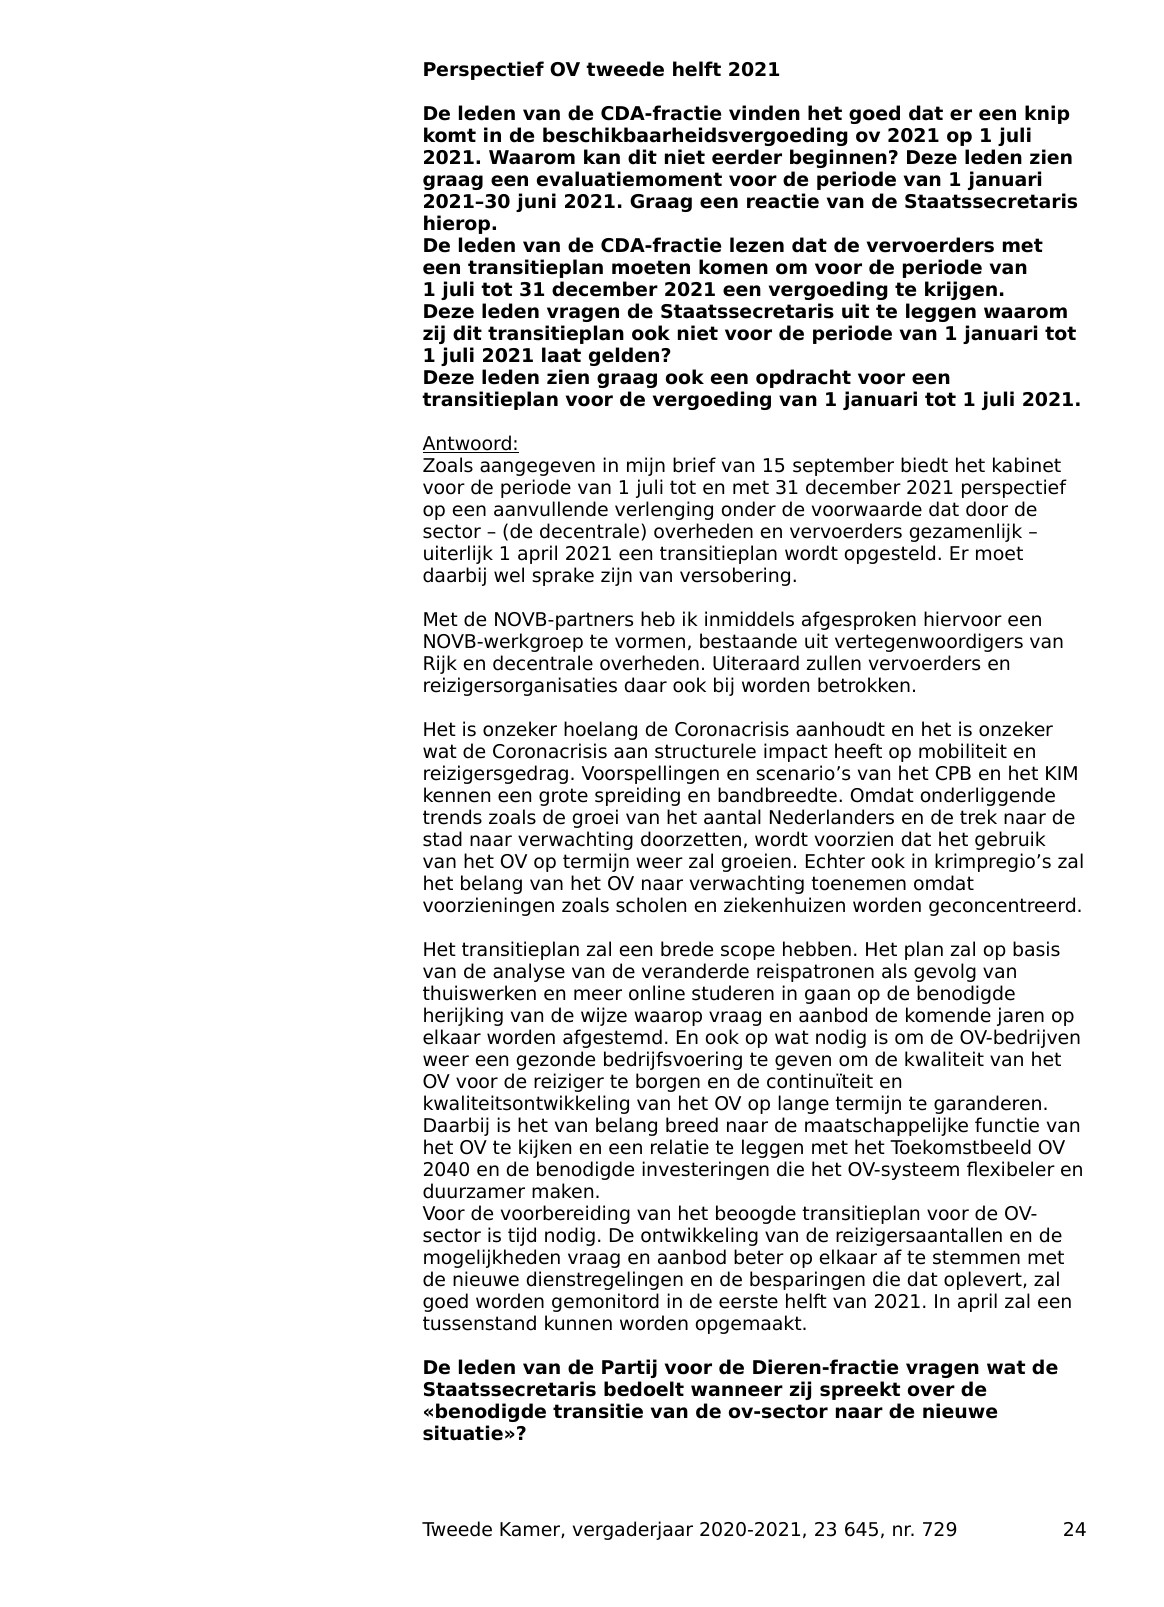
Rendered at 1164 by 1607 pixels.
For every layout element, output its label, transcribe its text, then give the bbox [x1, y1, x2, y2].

text De leden van de CDA-fractie vinden het goed dat er een knip komt in de beschikbaarheidsvergoeding ov 2021 op 1 juli 2021. Waarom kan dit niet eerder beginnen? Deze leden zien graag een evaluatiemoment voor de periode van 1 januari 2021–30 juni 2021. Graag een reactie van de Staatssecretaris hierop. [422, 103, 1087, 235]
text De leden van de CDA-fractie lezen dat de vervoerders met een transitieplan moeten komen om voor de periode van 1 juli tot 31 december 2021 een vergoeding te krijgen. [422, 235, 1087, 301]
text Het is onzeker hoelang de Coronacrisis aanhoudt en het is onzeker wat de Coronacrisis aan structurele impact heeft op mobiliteit en reizigersgedrag. Voorspellingen en scenario’s van het CPB en het KIM kennen een grote spreiding en bandbreedte. Omdat onderliggende trends zoals de groei van het aantal Nederlanders en de trek naar de stad naar verwachting doorzetten, wordt voorzien dat het gebruik van het OV op termijn weer zal groeien. Echter ook in krimpregio’s zal het belang van het OV naar verwachting toenemen omdat voorzieningen zoals scholen en ziekenhuizen worden geconcentreerd. [422, 719, 1087, 917]
text Deze leden zien graag ook een opdracht voor een transitieplan voor de vergoeding van 1 januari tot 1 juli 2021. [422, 367, 1087, 411]
text Deze leden vragen de Staatssecretaris uit te leggen waarom zij dit transitieplan ook niet voor de periode van 1 januari tot 1 juli 2021 laat gelden? [422, 301, 1087, 367]
subtitle Antwoord: [422, 433, 1087, 455]
text Zoals aangegeven in mijn brief van 15 september biedt het kabinet voor de periode van 1 juli tot en met 31 december 2021 perspectief op een aanvullende verlenging onder de voorwaarde dat door de sector – (de decentrale) overheden en vervoerders gezamenlijk – uiterlijk 1 april 2021 een transitieplan wordt opgesteld. Er moet daarbij wel sprake zijn van versobering. [422, 455, 1087, 587]
text De leden van de Partij voor de Dieren-fractie vragen wat de Staatssecretaris bedoelt wanneer zij spreekt over de «benodigde transitie van de ov-sector naar de nieuwe situatie»? [422, 1357, 1087, 1445]
subtitle Perspectief OV tweede helft 2021 [422, 59, 1087, 81]
text Met de NOVB-partners heb ik inmiddels afgesproken hiervoor een NOVB-werkgroep te vormen, bestaande uit vertegenwoordigers van Rijk en decentrale overheden. Uiteraard zullen vervoerders en reizigersorganisaties daar ook bij worden betrokken. [422, 609, 1087, 697]
text Voor de voorbereiding van het beoogde transitieplan voor de OV-sector is tijd nodig. De ontwikkeling van de reizigersaantallen en de mogelijkheden vraag en aanbod beter op elkaar af te stemmen met de nieuwe dienstregelingen en de besparingen die dat oplevert, zal goed worden gemonitord in de eerste helft van 2021. In april zal een tussenstand kunnen worden opgemaakt. [422, 1203, 1087, 1335]
text Het transitieplan zal een brede scope hebben. Het plan zal op basis van de analyse van de veranderde reispatronen als gevolg van thuiswerken en meer online studeren in gaan op de benodigde herijking van de wijze waarop vraag en aanbod de komende jaren op elkaar worden afgestemd. En ook op wat nodig is om de OV-bedrijven weer een gezonde bedrijfsvoering te geven om de kwaliteit van het OV voor de reiziger te borgen en de continuïteit en kwaliteitsontwikkeling van het OV op lange termijn te garanderen. Daarbij is het van belang breed naar de maatschappelijke functie van het OV te kijken en een relatie te leggen met het Toekomstbeeld OV 2040 en de benodigde investeringen die het OV-systeem flexibeler en duurzamer maken. [422, 939, 1087, 1203]
